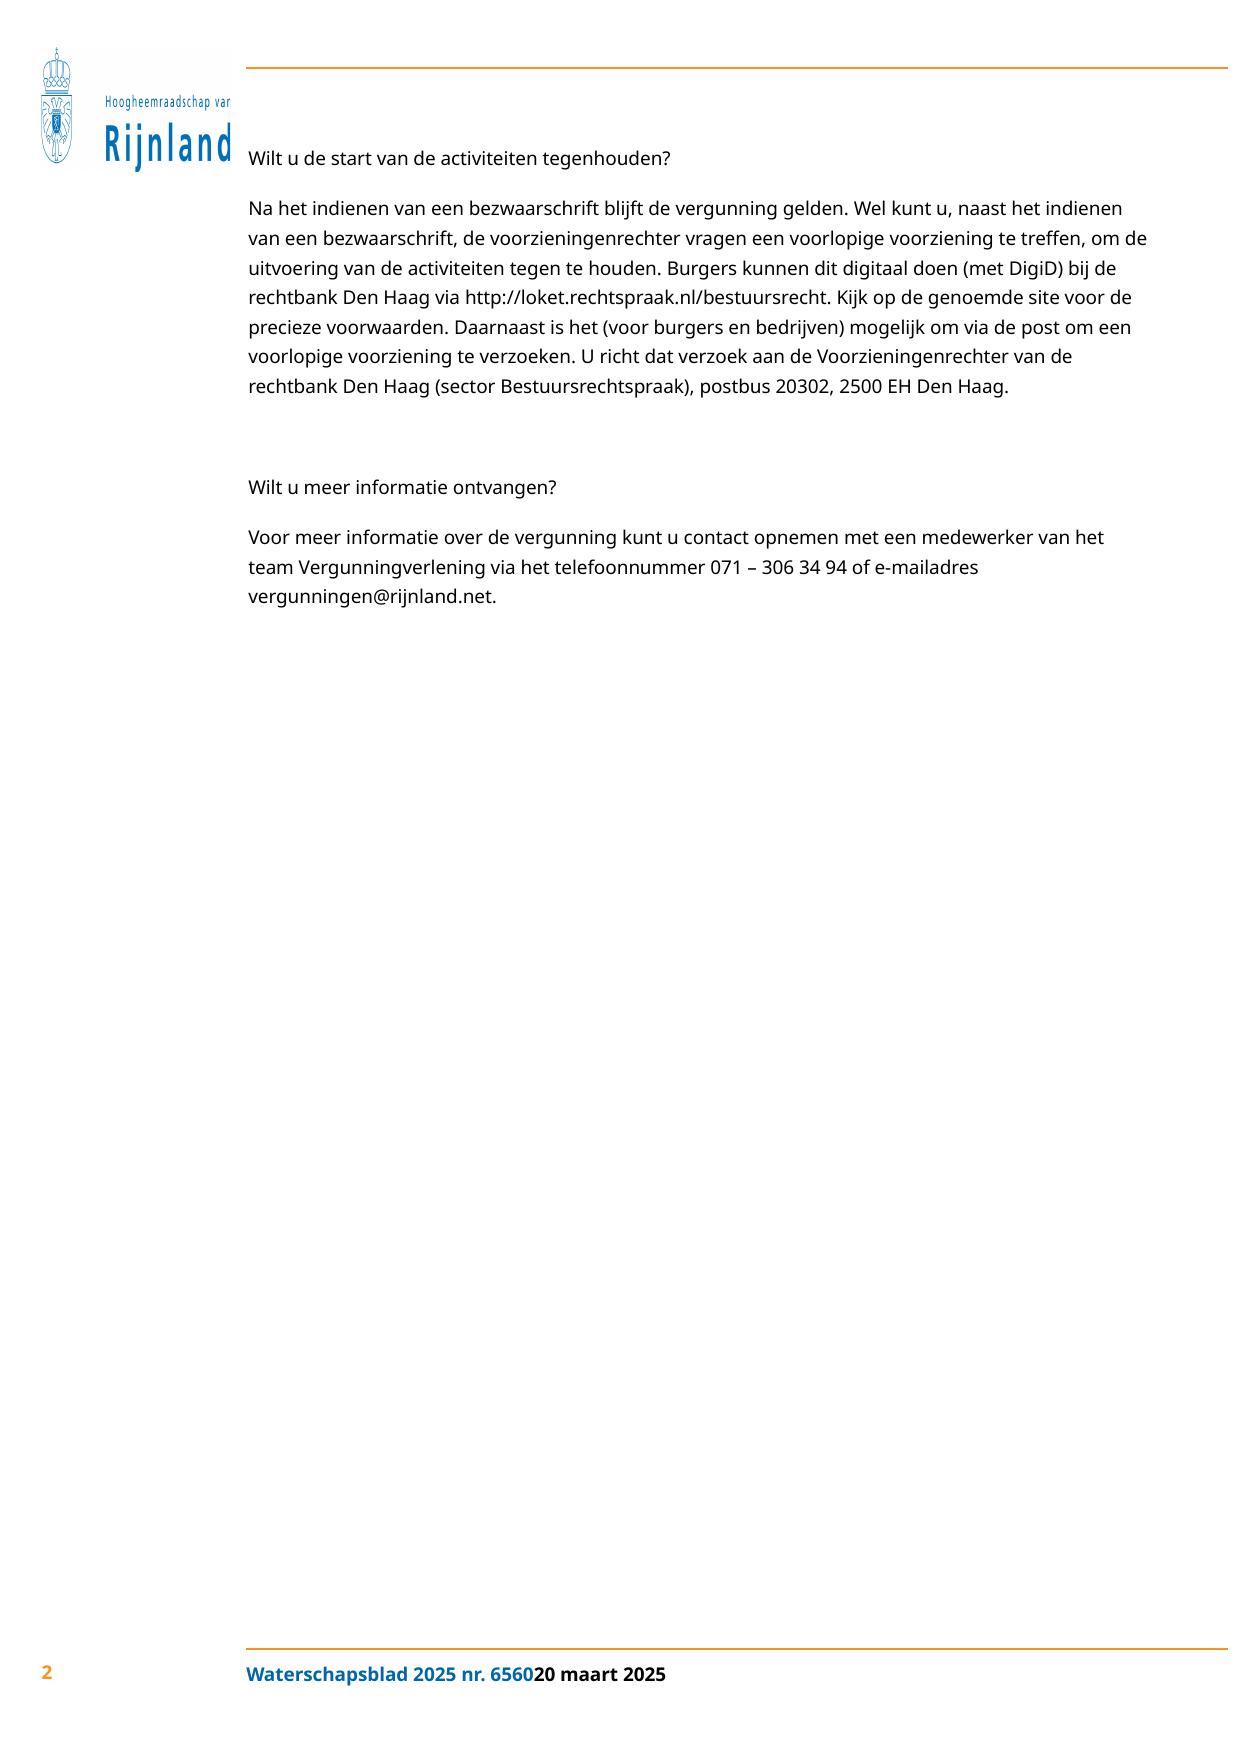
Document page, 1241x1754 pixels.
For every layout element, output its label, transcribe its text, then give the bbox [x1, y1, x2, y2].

text Na het indienen van een bezwaarschrift blijft de vergunning gelden. Wel kunt u, naast het indienen van een bezwaarschrift, de voorzieningenrechter vragen een voorlopige voorziening te treffen, om de uitvoering van de activiteiten tegen te houden. Burgers kunnen dit digitaal doen (met DigiD) bij de rechtbank Den Haag via http://loket.rechtspraak.nl/bestuursrecht. Kijk op de genoemde site voor de precieze voorwaarden. Daarnaast is het (voor burgers en bedrijven) mogelijk om via de post om een voorlopige voorziening te verzoeken. U richt dat verzoek aan de Voorzieningenrechter van de rechtbank Den Haag (sector Bestuursrechtspraak), postbus 20302, 2500 EH Den Haag. [248, 196, 1152, 399]
picture [41, 47, 231, 172]
text Wilt u de start van de activiteiten tegenhouden? [248, 145, 1152, 171]
text Voor meer informatie over de vergunning kunt u contact opnemen met een medewerker van het team Vergunningverlening via het telefoonnummer 071 – 306 34 94 of e-mailadres vergunningen@rijnland.net. [248, 524, 1152, 609]
text Wilt u meer informatie ontvangen? [248, 474, 1152, 500]
